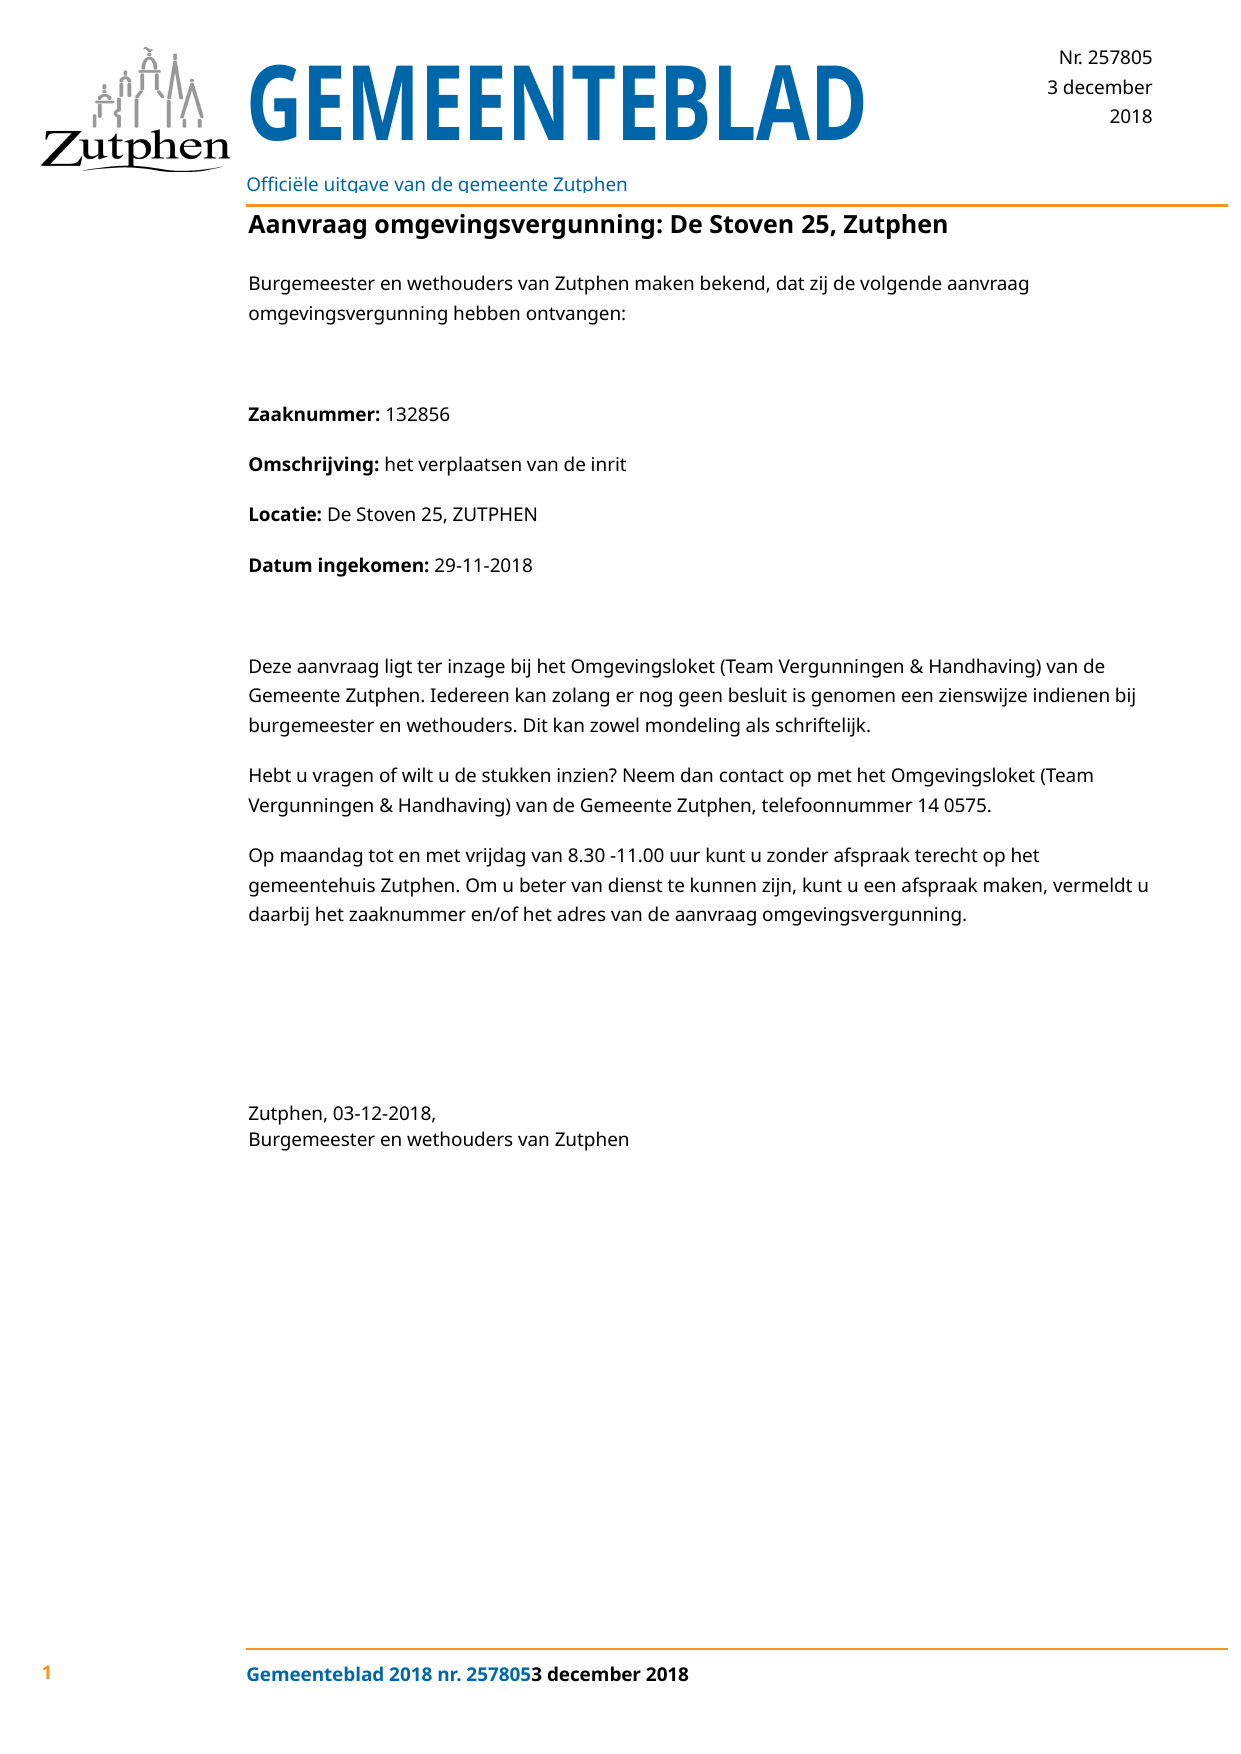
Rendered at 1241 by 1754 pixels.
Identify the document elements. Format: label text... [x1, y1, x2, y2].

text Op maandag tot en met vrijdag van 8.30 -11.00 uur kunt u zonder afspraak terecht op het gemeentehuis Zutphen. Om u beter van dienst te kunnen zijn, kunt u een afspraak maken, vermeldt u daarbij het zaaknummer en/of het adres van de aanvraag omgevingsvergunning. [248, 842, 1152, 927]
text Aanvraag omgevingsvergunning: De Stoven 25, Zutphen [248, 207, 1152, 241]
text Datum ingekomen: 29-11-2018 [248, 552, 1152, 578]
text Locatie: De Stoven 25, ZUTPHEN [248, 502, 1152, 527]
text Deze aanvraag ligt ter inzage bij het Omgevingsloket (Team Vergunningen & Handhaving) van de Gemeente Zutphen. Iedereen kan zolang er nog geen besluit is genomen een zienswijze indienen bij burgemeester en wethouders. Dit kan zowel mondeling als schriftelijk. [248, 653, 1152, 738]
text Omschrijving: het verplaatsen van de inrit [248, 451, 1152, 477]
text Burgemeester en wethouders van Zutphen [248, 1126, 1152, 1152]
text Zutphen, 03-12-2018, [248, 1101, 1152, 1126]
text Hebt u vragen of wilt u de stukken inzien? Neem dan contact op met het Omgevingsloket (Team Vergunningen & Handhaving) van de Gemeente Zutphen, telefoonnummer 14 0575. [248, 762, 1152, 818]
text Zaaknummer: 132856 [248, 401, 1152, 426]
picture [41, 47, 231, 172]
text Burgemeester en wethouders van Zutphen maken bekend, dat zij de volgende aanvraag omgevingsvergunning hebben ontvangen: [248, 270, 1152, 326]
